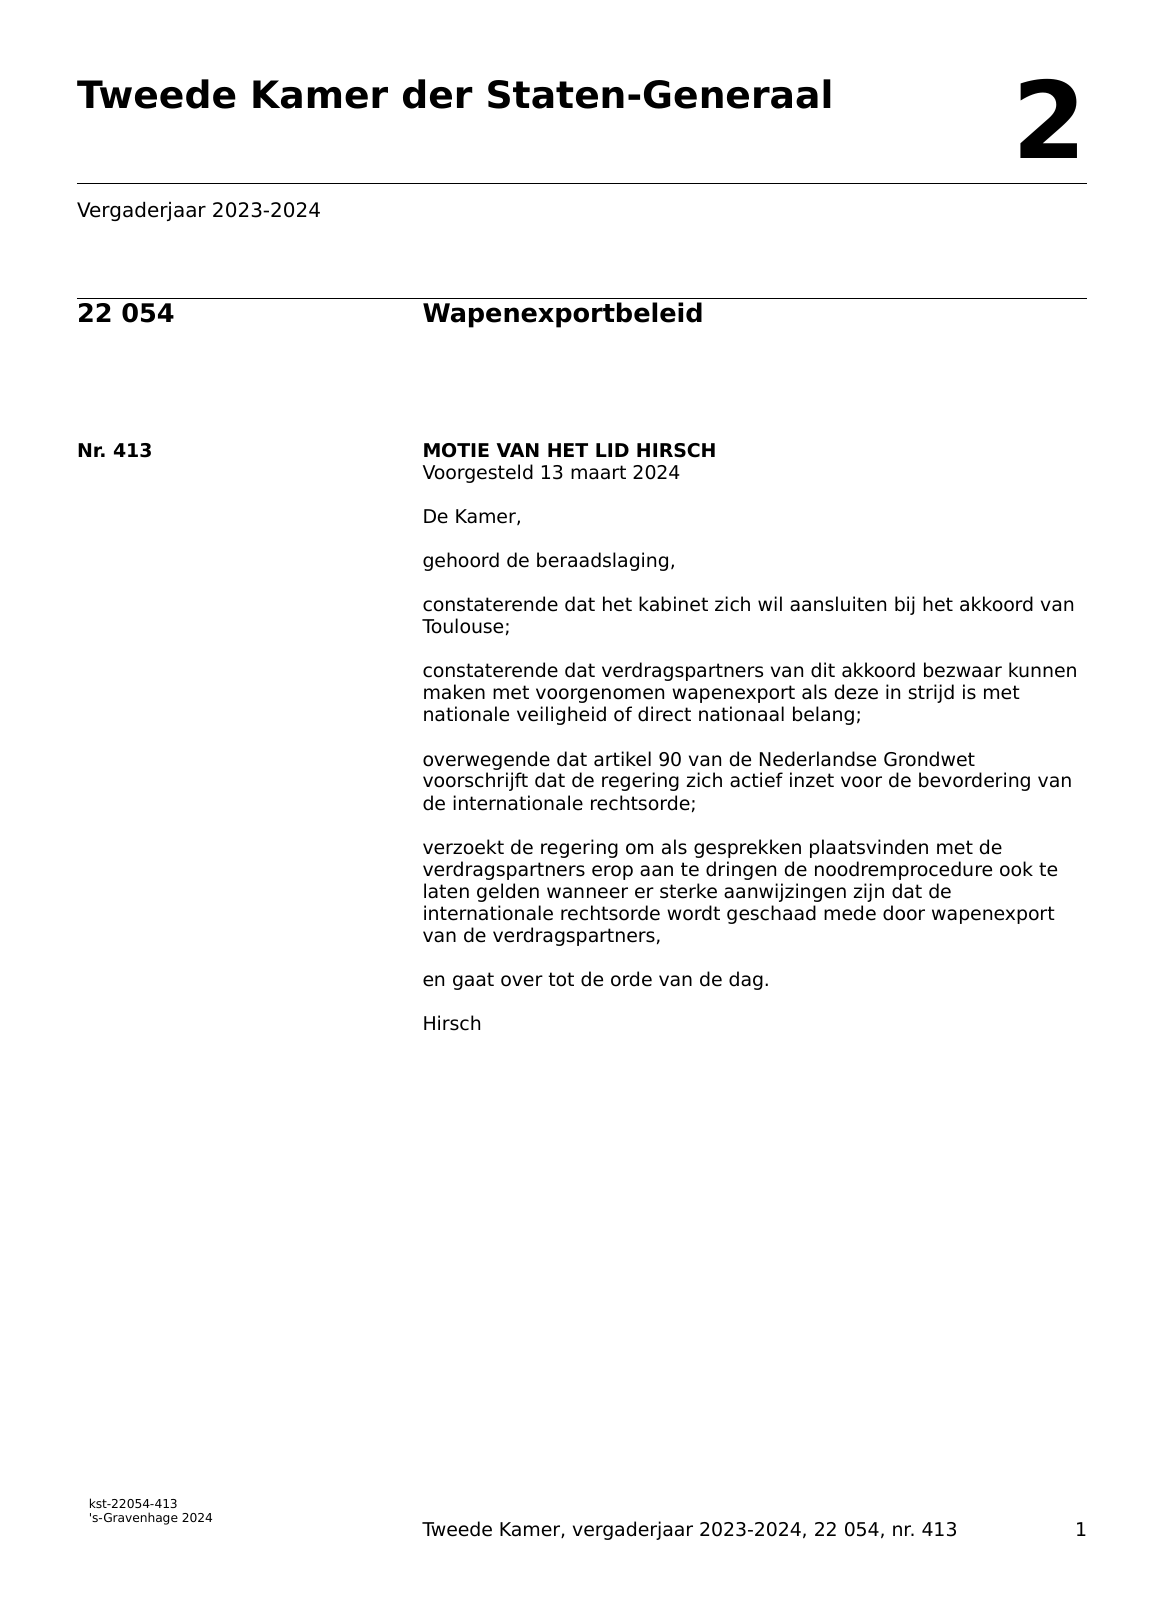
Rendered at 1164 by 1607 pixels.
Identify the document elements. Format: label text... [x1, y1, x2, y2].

subtitle 22 054 Wapenexportbeleid [77, 299, 1087, 329]
text gehoord de beraadslaging, [422, 550, 1087, 572]
text constaterende dat verdragspartners van dit akkoord bezwaar kunnen maken met voorgenomen wapenexport als deze in strijd is met nationale veiligheid of direct nationaal belang; [422, 660, 1087, 726]
text verzoekt de regering om als gesprekken plaatsvinden met de verdragspartners erop aan te dringen de noodremprocedure ook te laten gelden wanneer er sterke aanwijzingen zijn dat de internationale rechtsorde wordt geschaad mede door wapenexport van de verdragspartners, [422, 837, 1087, 946]
subtitle Nr. 413 MOTIE VAN HET LID HIRSCH [77, 440, 1087, 462]
text De Kamer, [422, 506, 1087, 528]
text Voorgesteld 13 maart 2024 [422, 462, 1087, 484]
text Hirsch [422, 1013, 1087, 1035]
text overwegende dat artikel 90 van de Nederlandse Grondwet voorschrijft dat de regering zich actief inzet voor de bevordering van de internationale rechtsorde; [422, 748, 1087, 814]
text en gaat over tot de orde van de dag. [422, 969, 1087, 991]
text 's-Gravenhage 2024 [88, 1511, 323, 1525]
table_cell Vergaderjaar 2023-2024 [77, 184, 1087, 298]
table_header Tweede Kamer der Staten-Generaal [77, 59, 886, 183]
text kst-22054-413 [88, 1497, 323, 1511]
table_header 2 [886, 59, 1087, 183]
text constaterende dat het kabinet zich wil aansluiten bij het akkoord van Toulouse; [422, 594, 1087, 638]
